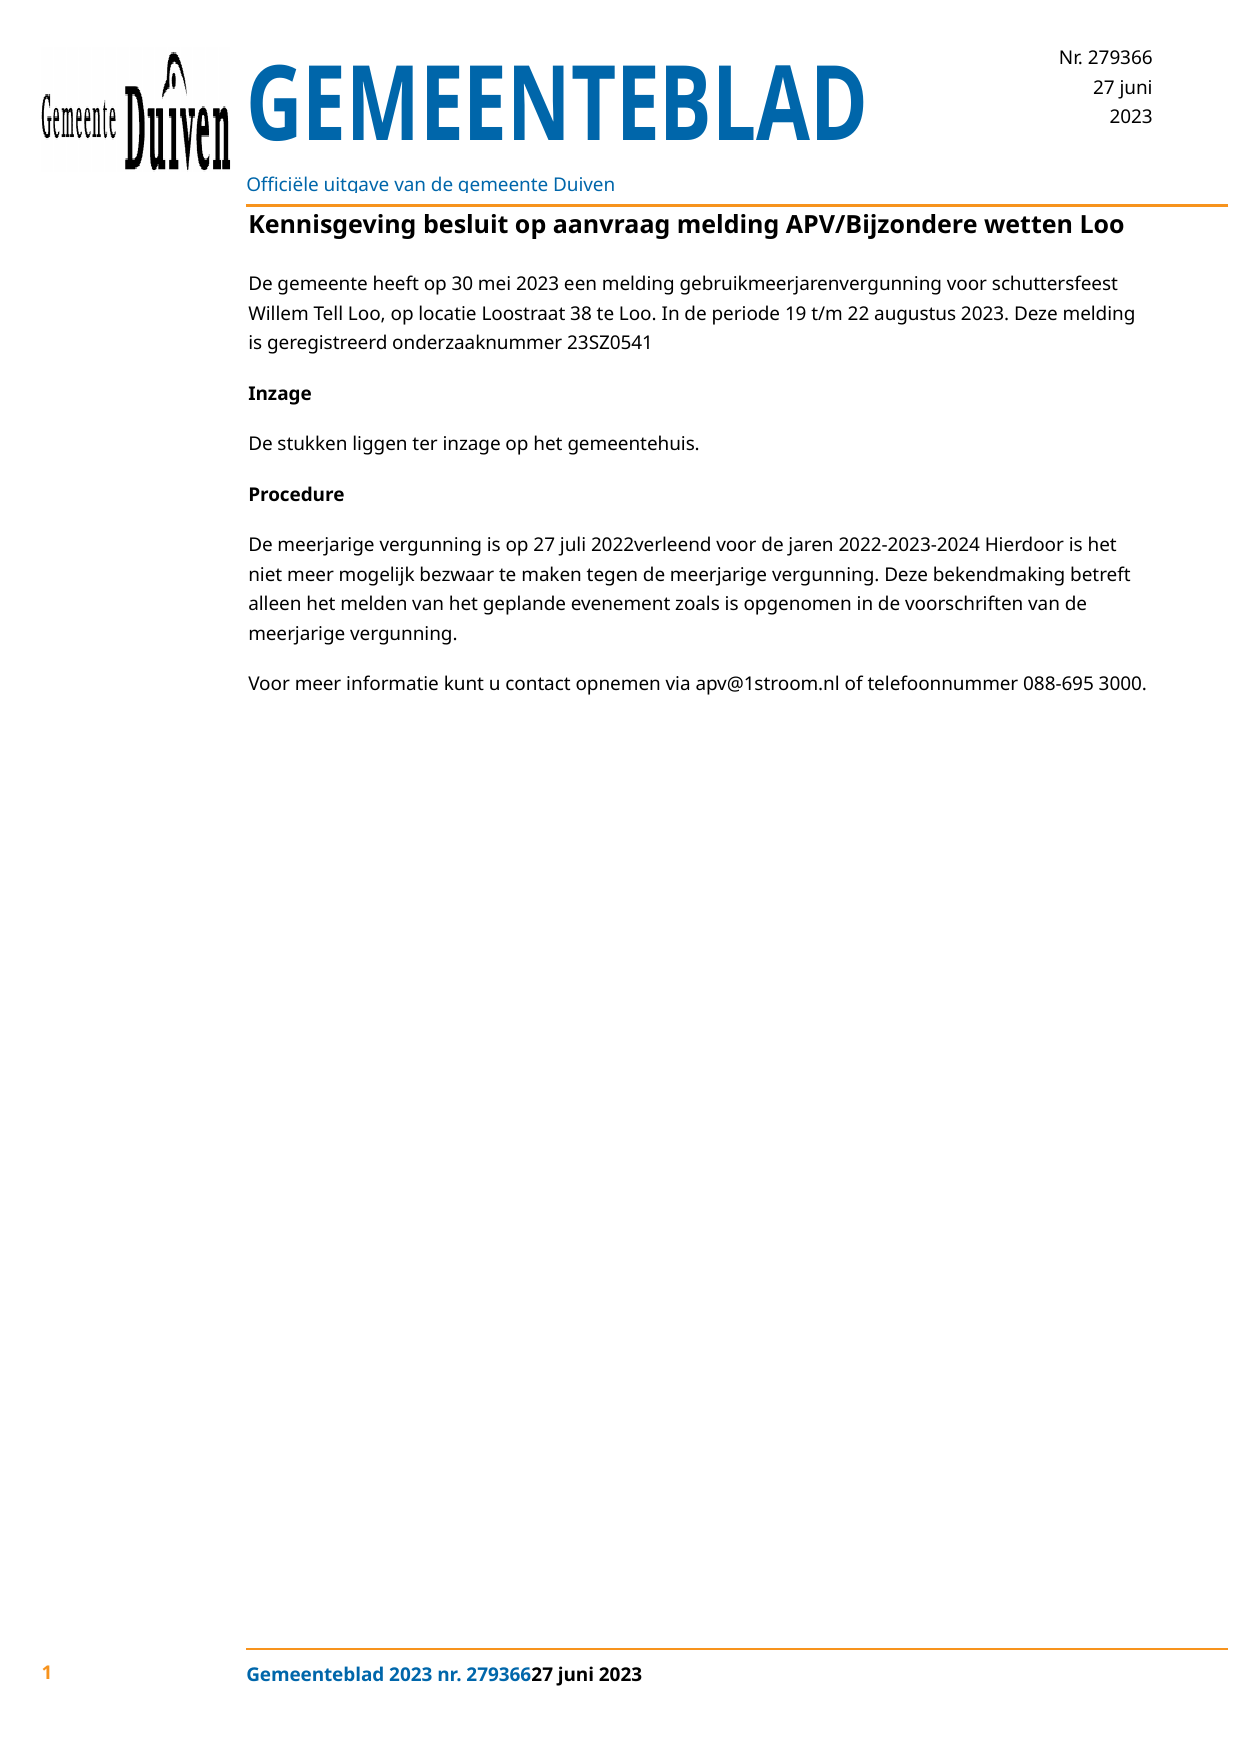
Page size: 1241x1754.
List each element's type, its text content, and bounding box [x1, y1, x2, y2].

picture [41, 47, 231, 172]
text Inzage [248, 380, 1152, 406]
text Voor meer informatie kunt u contact opnemen via apv@1stroom.nl of telefoonnummer 088-695 3000. [248, 670, 1152, 696]
text De stukken liggen ter inzage op het gemeentehuis. [248, 430, 1152, 456]
text De meerjarige vergunning is op 27 juli 2022verleend voor de jaren 2022-2023-2024 Hierdoor is het niet meer mogelijk bezwaar te maken tegen de meerjarige vergunning. Deze bekendmaking betreft alleen het melden van het geplande evenement zoals is opgenomen in de voorschriften van de meerjarige vergunning. [248, 531, 1152, 646]
text Kennisgeving besluit op aanvraag melding APV/Bijzondere wetten Loo [248, 207, 1152, 241]
text De gemeente heeft op 30 mei 2023 een melding gebruikmeerjarenvergunning voor schuttersfeest Willem Tell Loo, op locatie Loostraat 38 te Loo. In de periode 19 t/m 22 augustus 2023. Deze melding is geregistreerd onderzaaknummer 23SZ0541 [248, 270, 1152, 355]
text Procedure [248, 481, 1152, 506]
